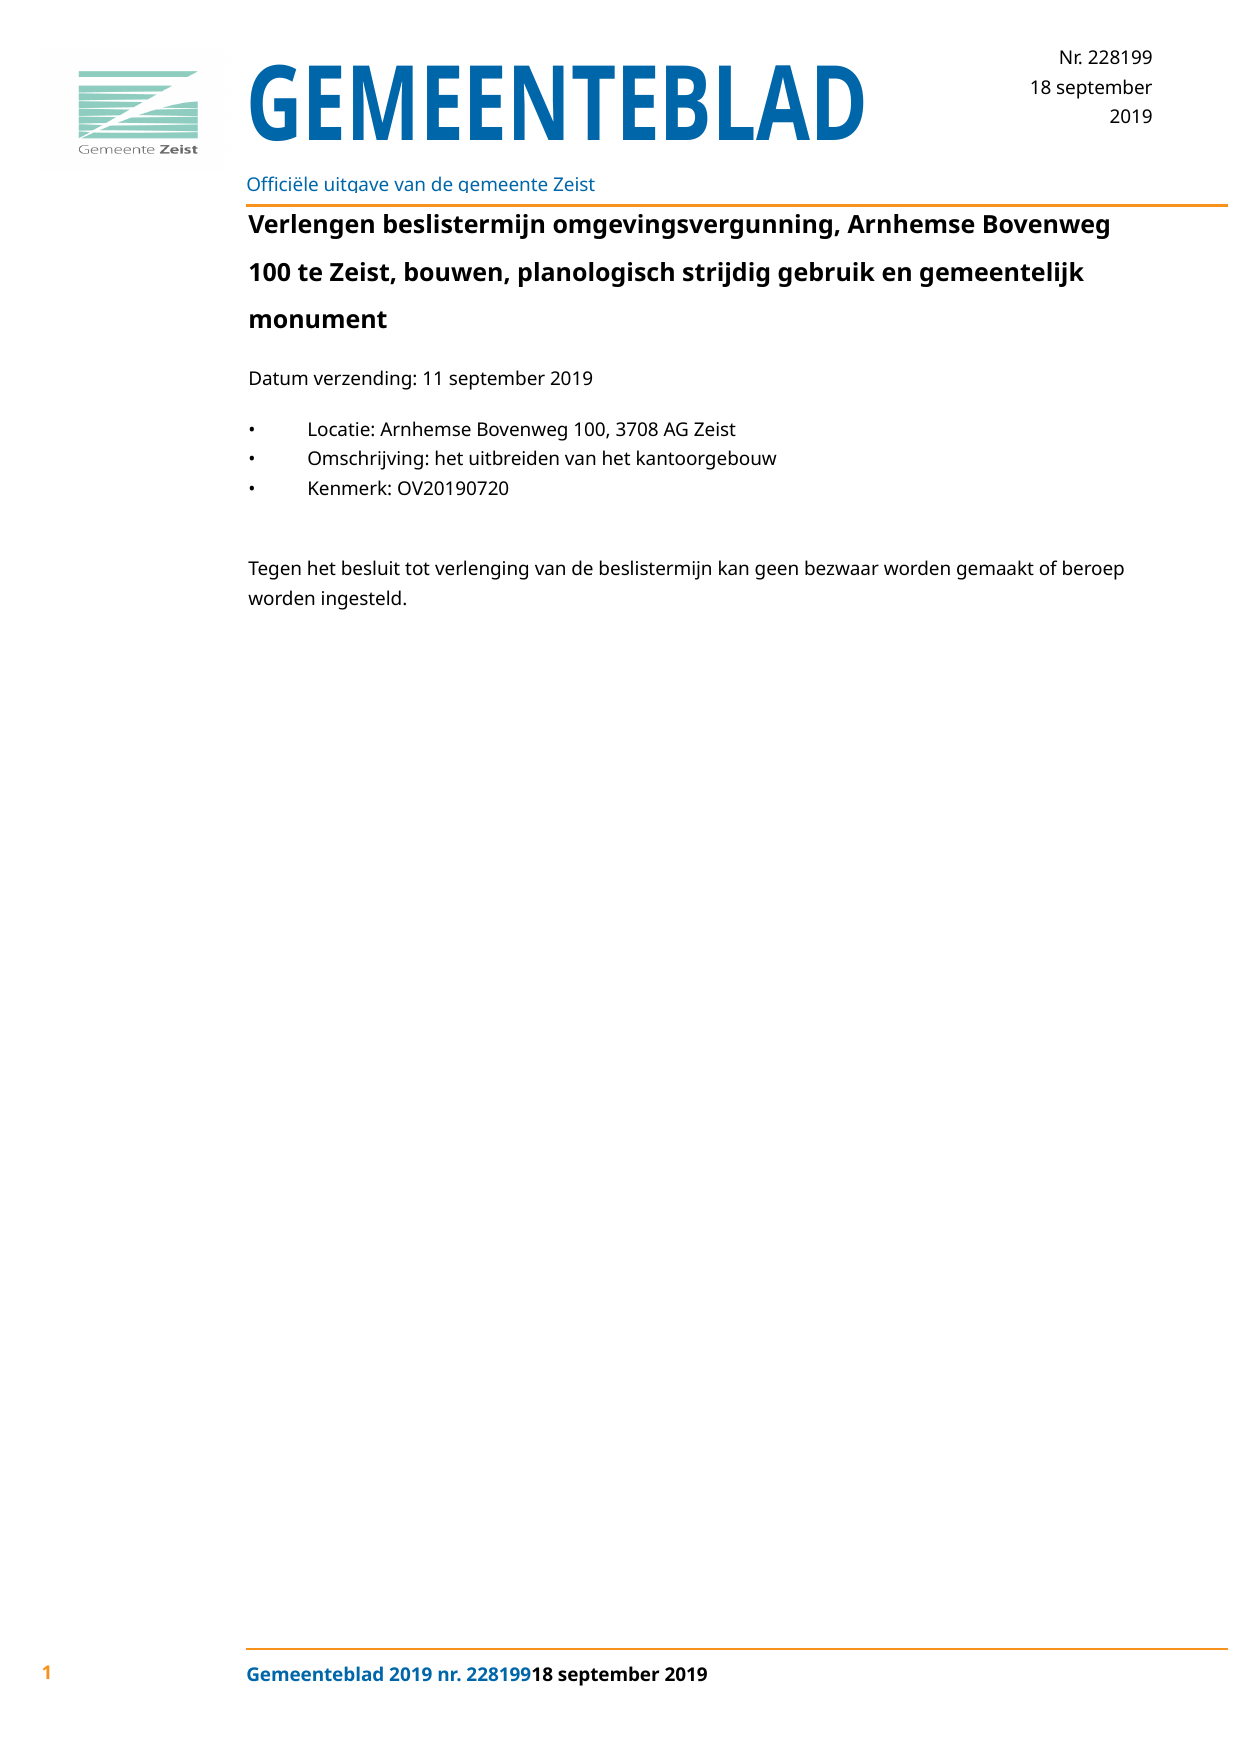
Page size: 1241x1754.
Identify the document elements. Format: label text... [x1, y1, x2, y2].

list Omschrijving: het uitbreiden van het kantoorgebouw [248, 446, 1152, 471]
text Verlengen beslistermijn omgevingsvergunning, Arnhemse Bovenweg 100 te Zeist, bouwen, planologisch strijdig gebruik en gemeentelijk monument [248, 207, 1152, 336]
list Locatie: Arnhemse Bovenweg 100, 3708 AG Zeist [248, 416, 1152, 442]
text Datum verzending: 11 september 2019 [248, 366, 1152, 391]
text Tegen het besluit tot verlenging van de beslistermijn kan geen bezwaar worden gemaakt of beroep worden ingesteld. [248, 555, 1152, 610]
picture [41, 47, 231, 172]
list Kenmerk: OV20190720 [248, 475, 1152, 501]
